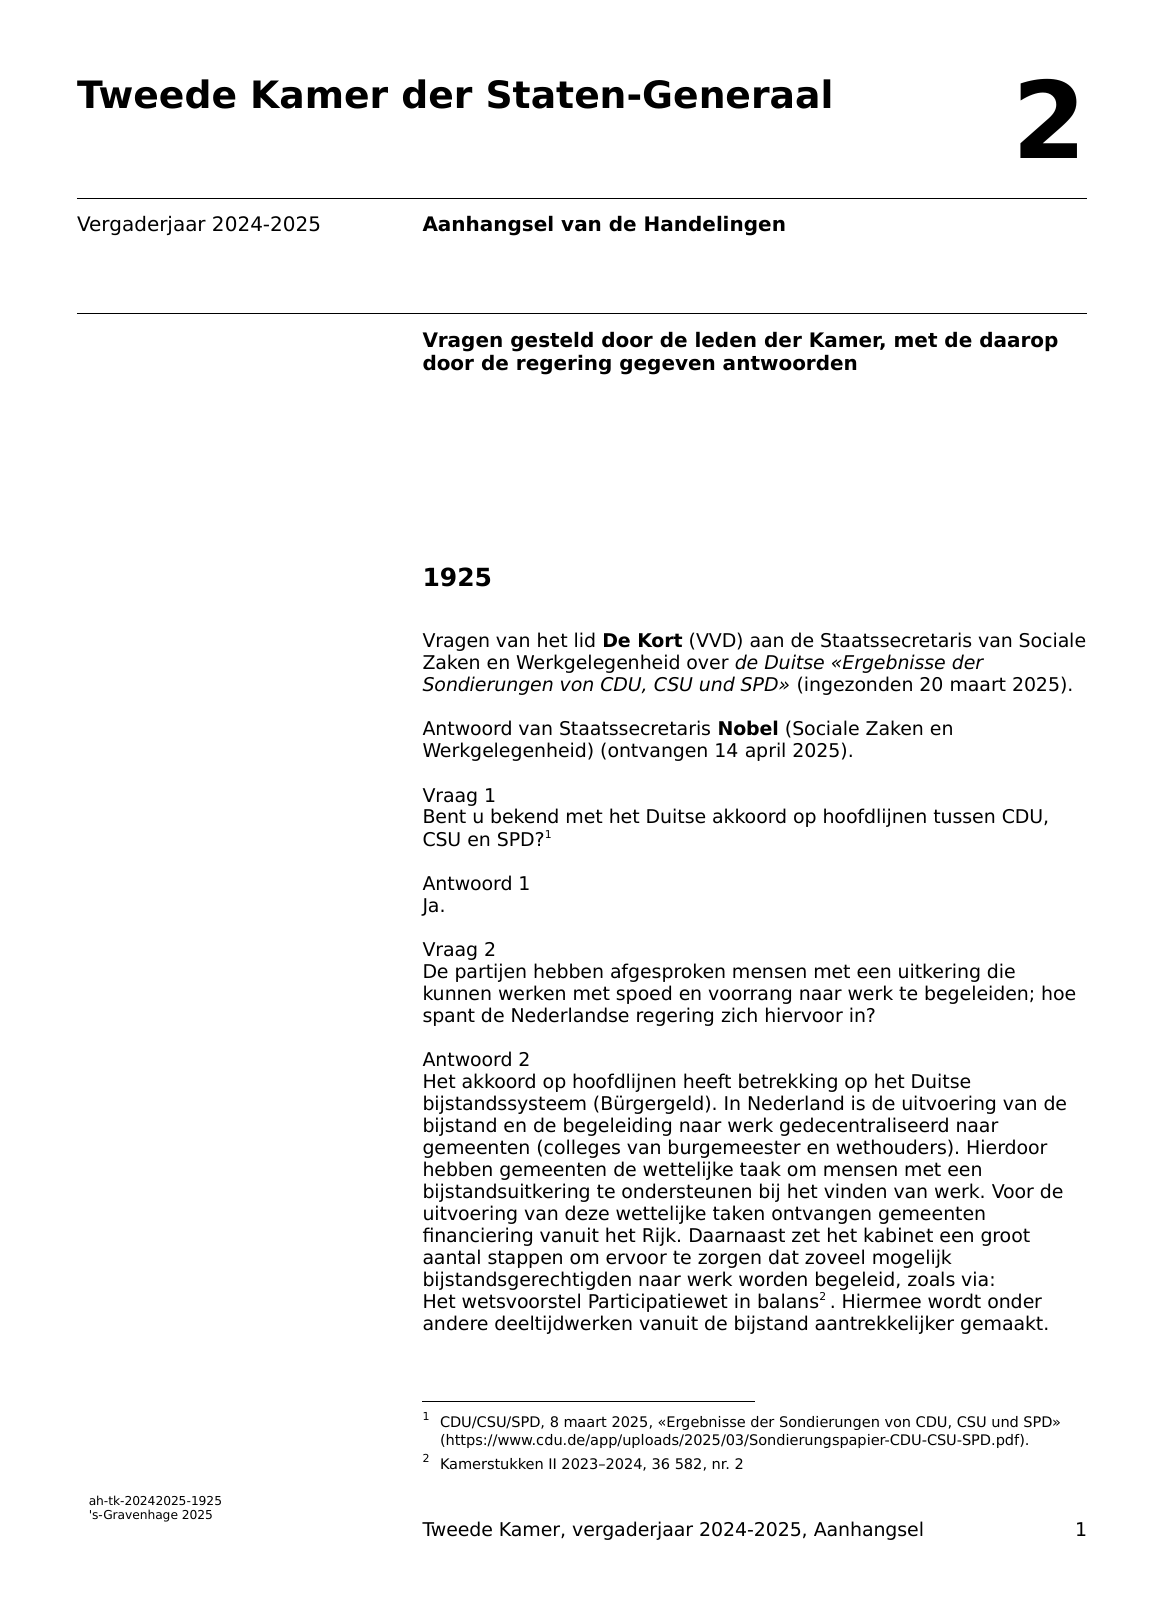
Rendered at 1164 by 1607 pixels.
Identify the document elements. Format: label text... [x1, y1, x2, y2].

table_cell Aanhangsel van de Handelingen [422, 199, 1087, 313]
text Kamerstukken II 2023–2024, 36 582, nr. 2 [422, 1452, 1087, 1474]
table_cell [77, 314, 422, 375]
text Antwoord van Staatssecretaris Nobel (Sociale Zaken en Werkgelegenheid) (ontvangen 14 april 2025). [422, 718, 1087, 762]
text Antwoord 1 [422, 873, 1087, 894]
table_cell Vergaderjaar 2024-2025 [77, 199, 422, 313]
text Antwoord 2 [422, 1049, 1087, 1071]
text Het wetsvoorstel Participatiewet in balans. Hiermee wordt onder andere deeltijdwerken vanuit de bijstand aantrekkelijker gemaakt. [422, 1291, 1087, 1334]
text Vraag 2 [422, 939, 1087, 961]
text ah-tk-20242025-1925 [88, 1494, 323, 1508]
table_header Tweede Kamer der Staten-Generaal [77, 59, 886, 198]
text Vragen van het lid De Kort (VVD) aan de Staatssecretaris van Sociale Zaken en Werkgelegenheid over de Duitse «Ergebnisse der Sondierungen von CDU, CSU und SPD» (ingezonden 20 maart 2025). [422, 630, 1087, 696]
text 1925 [422, 563, 1087, 592]
table_header 2 [886, 59, 1087, 198]
table_cell Vragen gesteld door de leden der Kamer, met de daarop door de regering gegeven antwoorden [422, 314, 1087, 375]
text CDU/CSU/SPD, 8 maart 2025, «Ergebnisse der Sondierungen von CDU, CSU und SPD» (https://www.cdu.de/app/uploads/2025/03/Sondierungspapier-CDU-CSU-SPD.pdf). [422, 1410, 1087, 1449]
text De partijen hebben afgesproken mensen met een uitkering die kunnen werken met spoed en voorrang naar werk te begeleiden; hoe spant de Nederlandse regering zich hiervoor in? [422, 961, 1087, 1027]
text Het akkoord op hoofdlijnen heeft betrekking op het Duitse bijstandssysteem (Bürgergeld). In Nederland is de uitvoering van de bijstand en de begeleiding naar werk gedecentraliseerd naar gemeenten (colleges van burgemeester en wethouders). Hierdoor hebben gemeenten de wettelijke taak om mensen met een bijstandsuitkering te ondersteunen bij het vinden van werk. Voor de uitvoering van deze wettelijke taken ontvangen gemeenten financiering vanuit het Rijk. Daarnaast zet het kabinet een groot aantal stappen om ervoor te zorgen dat zoveel mogelijk bijstandsgerechtigden naar werk worden begeleid, zoals via: [422, 1071, 1087, 1291]
text Bent u bekend met het Duitse akkoord op hoofdlijnen tussen CDU, CSU en SPD? [422, 806, 1087, 850]
text 's-Gravenhage 2025 [88, 1508, 323, 1522]
text Ja. [422, 894, 1087, 917]
text Vraag 1 [422, 784, 1087, 806]
